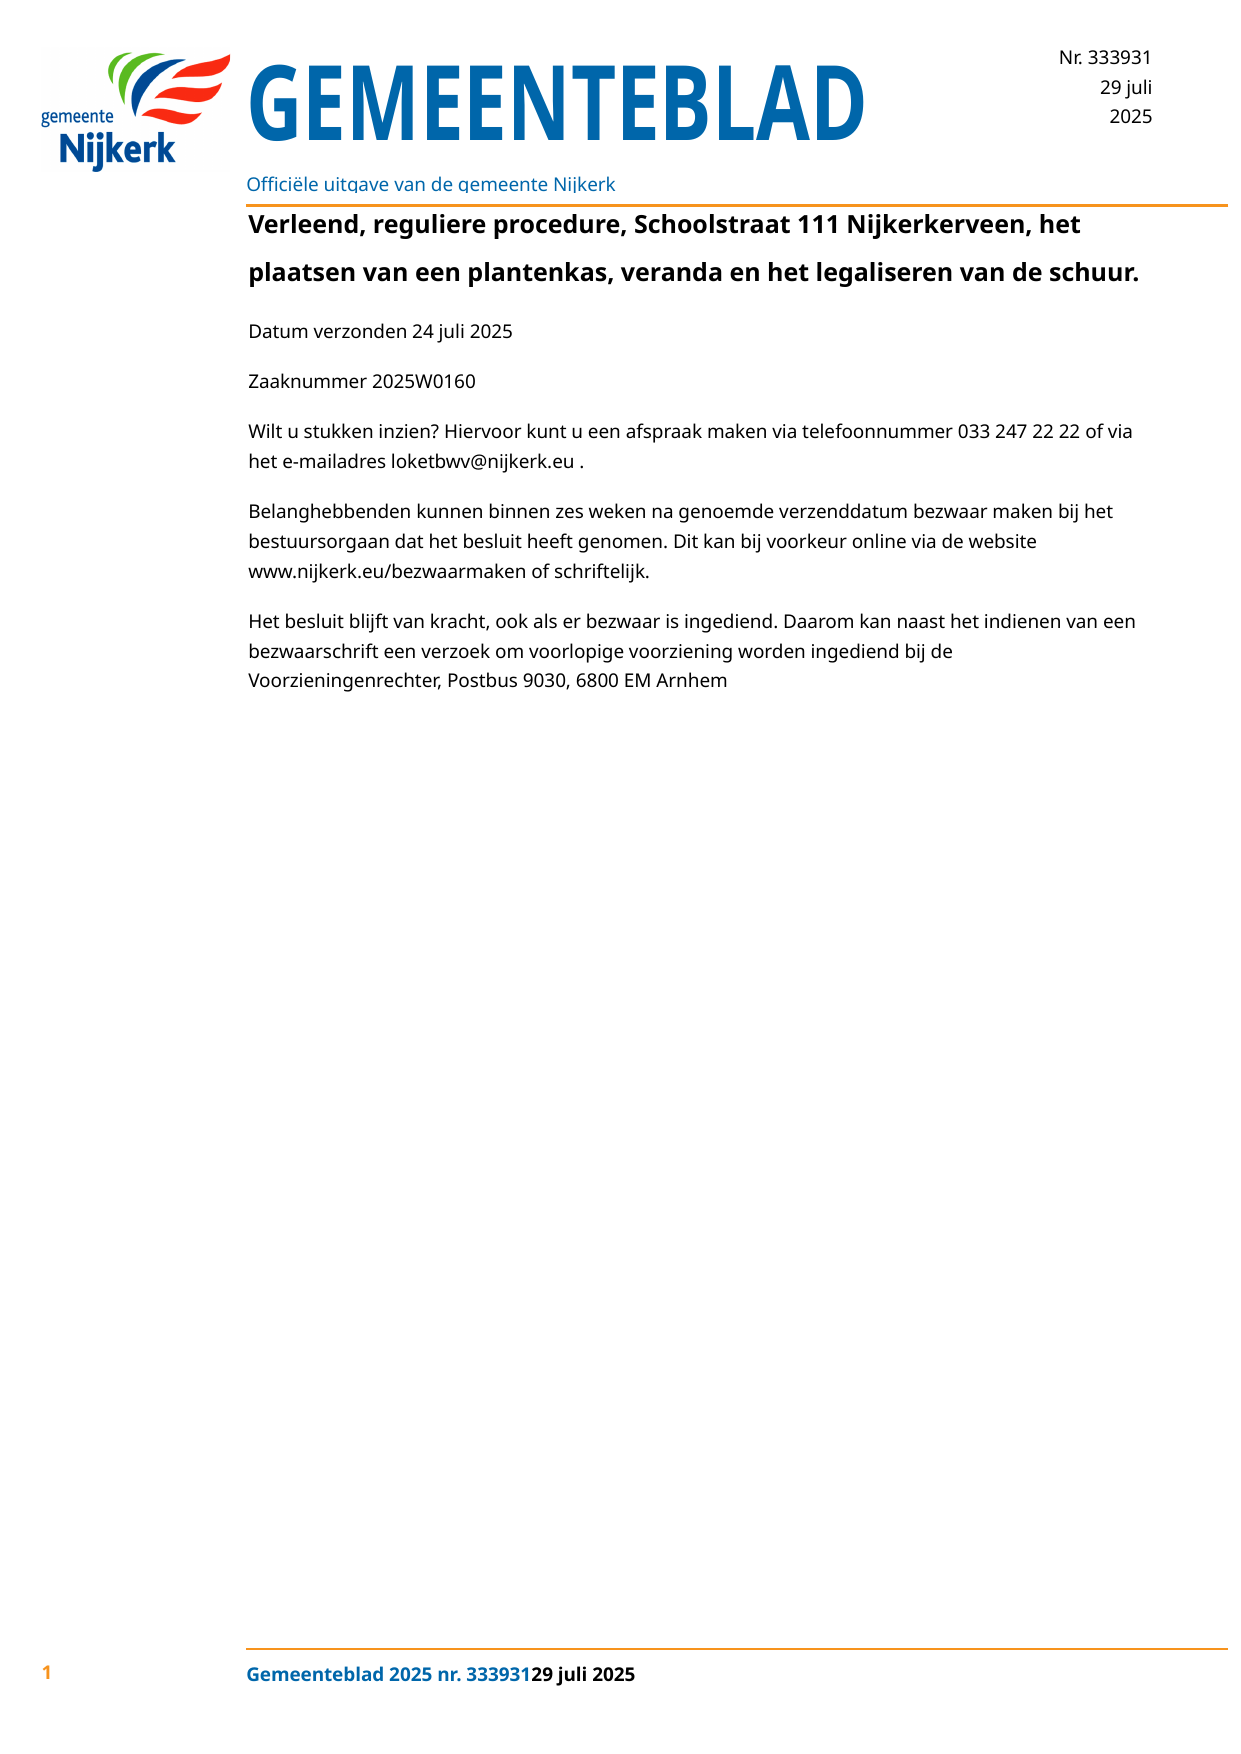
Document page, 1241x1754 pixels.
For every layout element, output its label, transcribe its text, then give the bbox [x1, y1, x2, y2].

text Wilt u stukken inzien? Hiervoor kunt u een afspraak maken via telefoonnummer 033 247 22 22 of via het e-mailadres loketbwv@nijkerk.eu . [248, 419, 1152, 474]
text Datum verzonden 24 juli 2025 [248, 318, 1152, 344]
picture [41, 47, 231, 172]
text Verleend, reguliere procedure, Schoolstraat 111 Nijkerkerveen, het plaatsen van een plantenkas, veranda en het legaliseren van de schuur. [248, 207, 1152, 288]
text Zaaknummer 2025W0160 [248, 368, 1152, 394]
text Belanghebbenden kunnen binnen zes weken na genoemde verzenddatum bezwaar maken bij het bestuursorgaan dat het besluit heeft genomen. Dit kan bij voorkeur online via de website www.nijkerk.eu/bezwaarmaken of schriftelijk. [248, 499, 1152, 584]
text Het besluit blijft van kracht, ook als er bezwaar is ingediend. Daarom kan naast het indienen van een bezwaarschrift een verzoek om voorlopige voorziening worden ingediend bij de Voorzieningenrechter, Postbus 9030, 6800 EM Arnhem [248, 608, 1152, 693]
